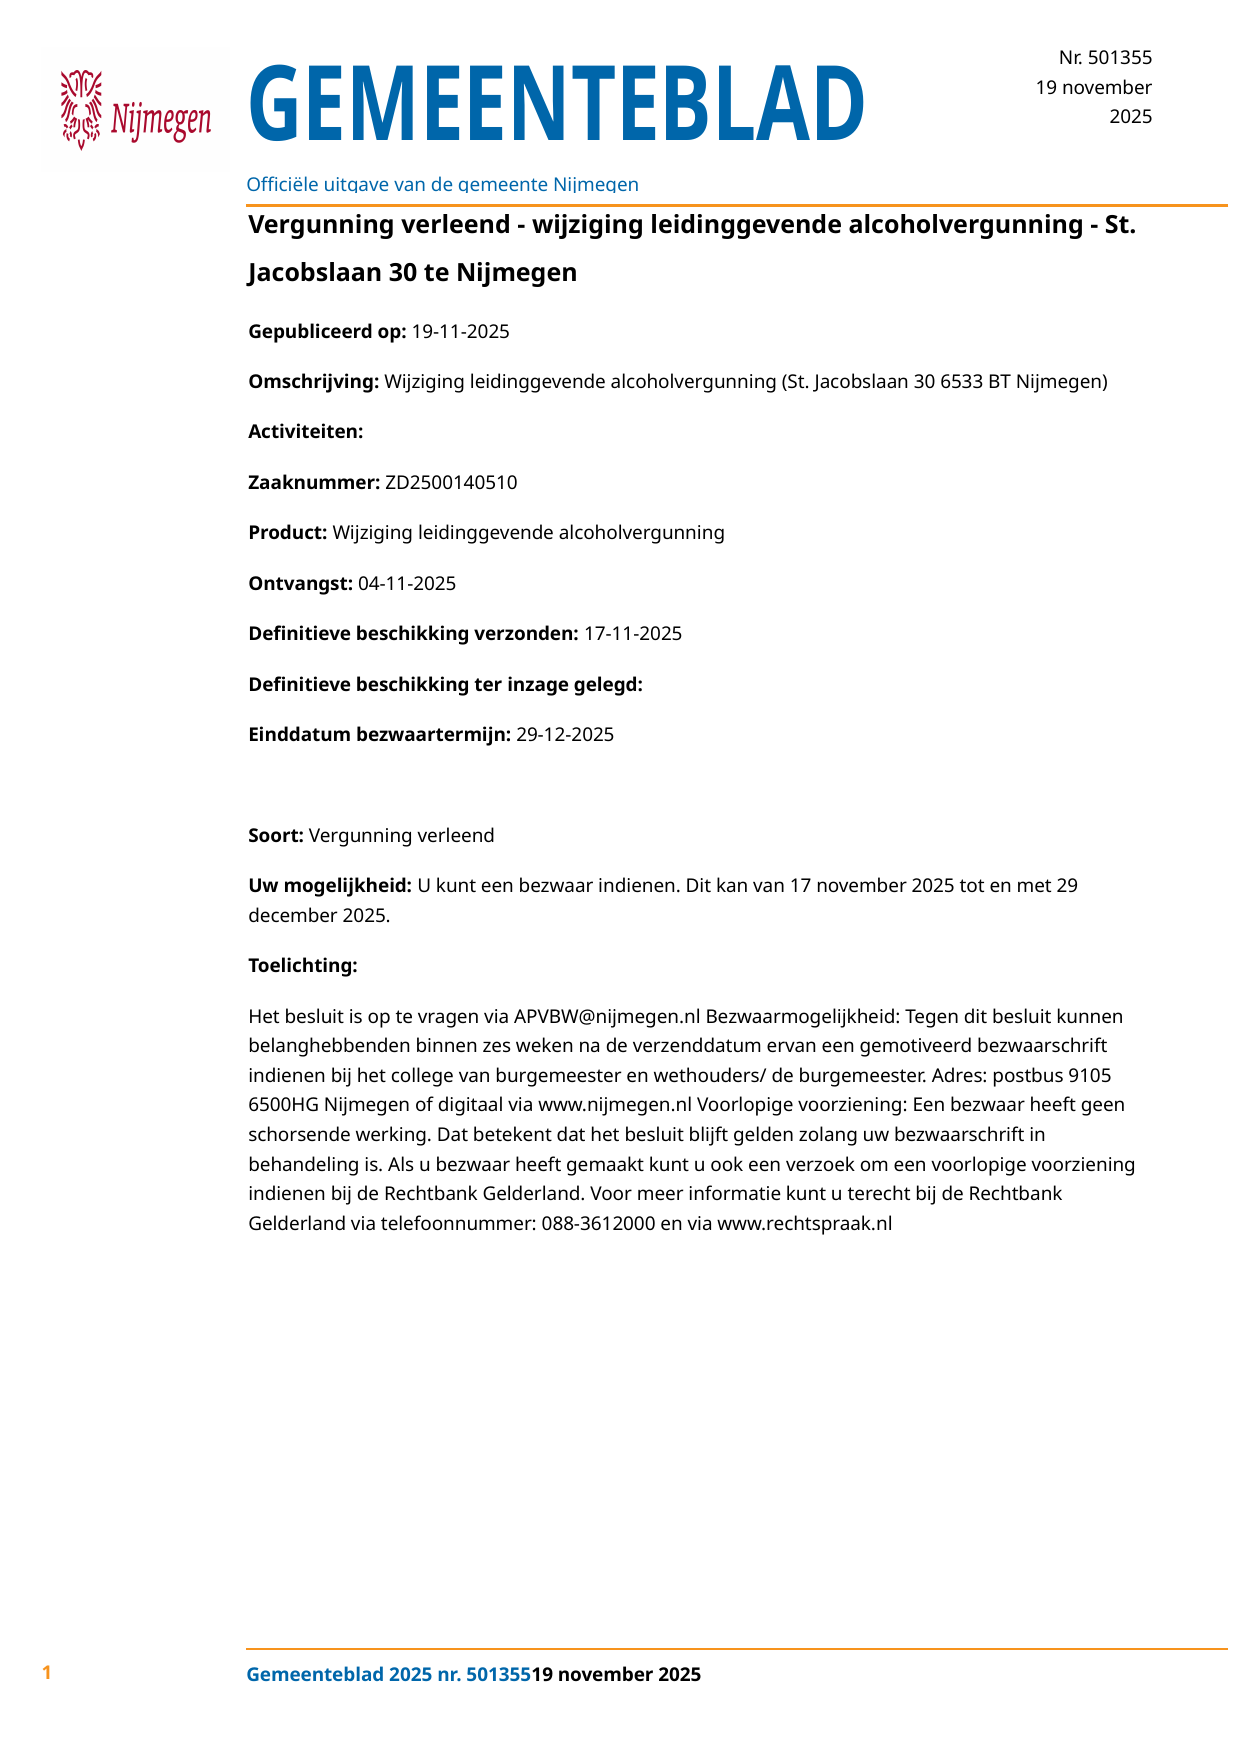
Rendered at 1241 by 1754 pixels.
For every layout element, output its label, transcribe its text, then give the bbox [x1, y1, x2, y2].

text Product: Wijziging leidinggevende alcoholvergunning [248, 519, 1152, 545]
text Einddatum bezwaartermijn: 29-12-2025 [248, 721, 1152, 747]
picture [41, 47, 231, 172]
text Zaaknummer: ZD2500140510 [248, 469, 1152, 495]
text Definitieve beschikking verzonden: 17-11-2025 [248, 620, 1152, 646]
text Toelichting: [248, 952, 1152, 978]
text Ontvangst: 04-11-2025 [248, 570, 1152, 596]
text Definitieve beschikking ter inzage gelegd: [248, 671, 1152, 697]
text Uw mogelijkheid: U kunt een bezwaar indienen. Dit kan van 17 november 2025 tot en met 29 december 2025. [248, 872, 1152, 928]
text Het besluit is op te vragen via APVBW@nijmegen.nl Bezwaarmogelijkheid: Tegen dit besluit kunnen belanghebbenden binnen zes weken na de verzenddatum ervan een gemotiveerd bezwaarschrift indienen bij het college van burgemeester en wethouders/ de burgemeester. Adres: postbus 9105 6500HG Nijmegen of digitaal via www.nijmegen.nl Voorlopige voorziening: Een bezwaar heeft geen schorsende werking. Dat betekent dat het besluit blijft gelden zolang uw bezwaarschrift in behandeling is. Als u bezwaar heeft gemaakt kunt u ook een verzoek om een voorlopige voorziening indienen bij de Rechtbank Gelderland. Voor meer informatie kunt u terecht bij de Rechtbank Gelderland via telefoonnummer: 088-3612000 en via www.rechtspraak.nl [248, 1003, 1152, 1236]
text Omschrijving: Wijziging leidinggevende alcoholvergunning (St. Jacobslaan 30 6533 BT Nijmegen) [248, 368, 1152, 394]
text Gepubliceerd op: 19-11-2025 [248, 318, 1152, 344]
text Activiteiten: [248, 419, 1152, 444]
text Vergunning verleend - wijziging leidinggevende alcoholvergunning - St. Jacobslaan 30 te Nijmegen [248, 207, 1152, 288]
text Soort: Vergunning verleend [248, 822, 1152, 848]
